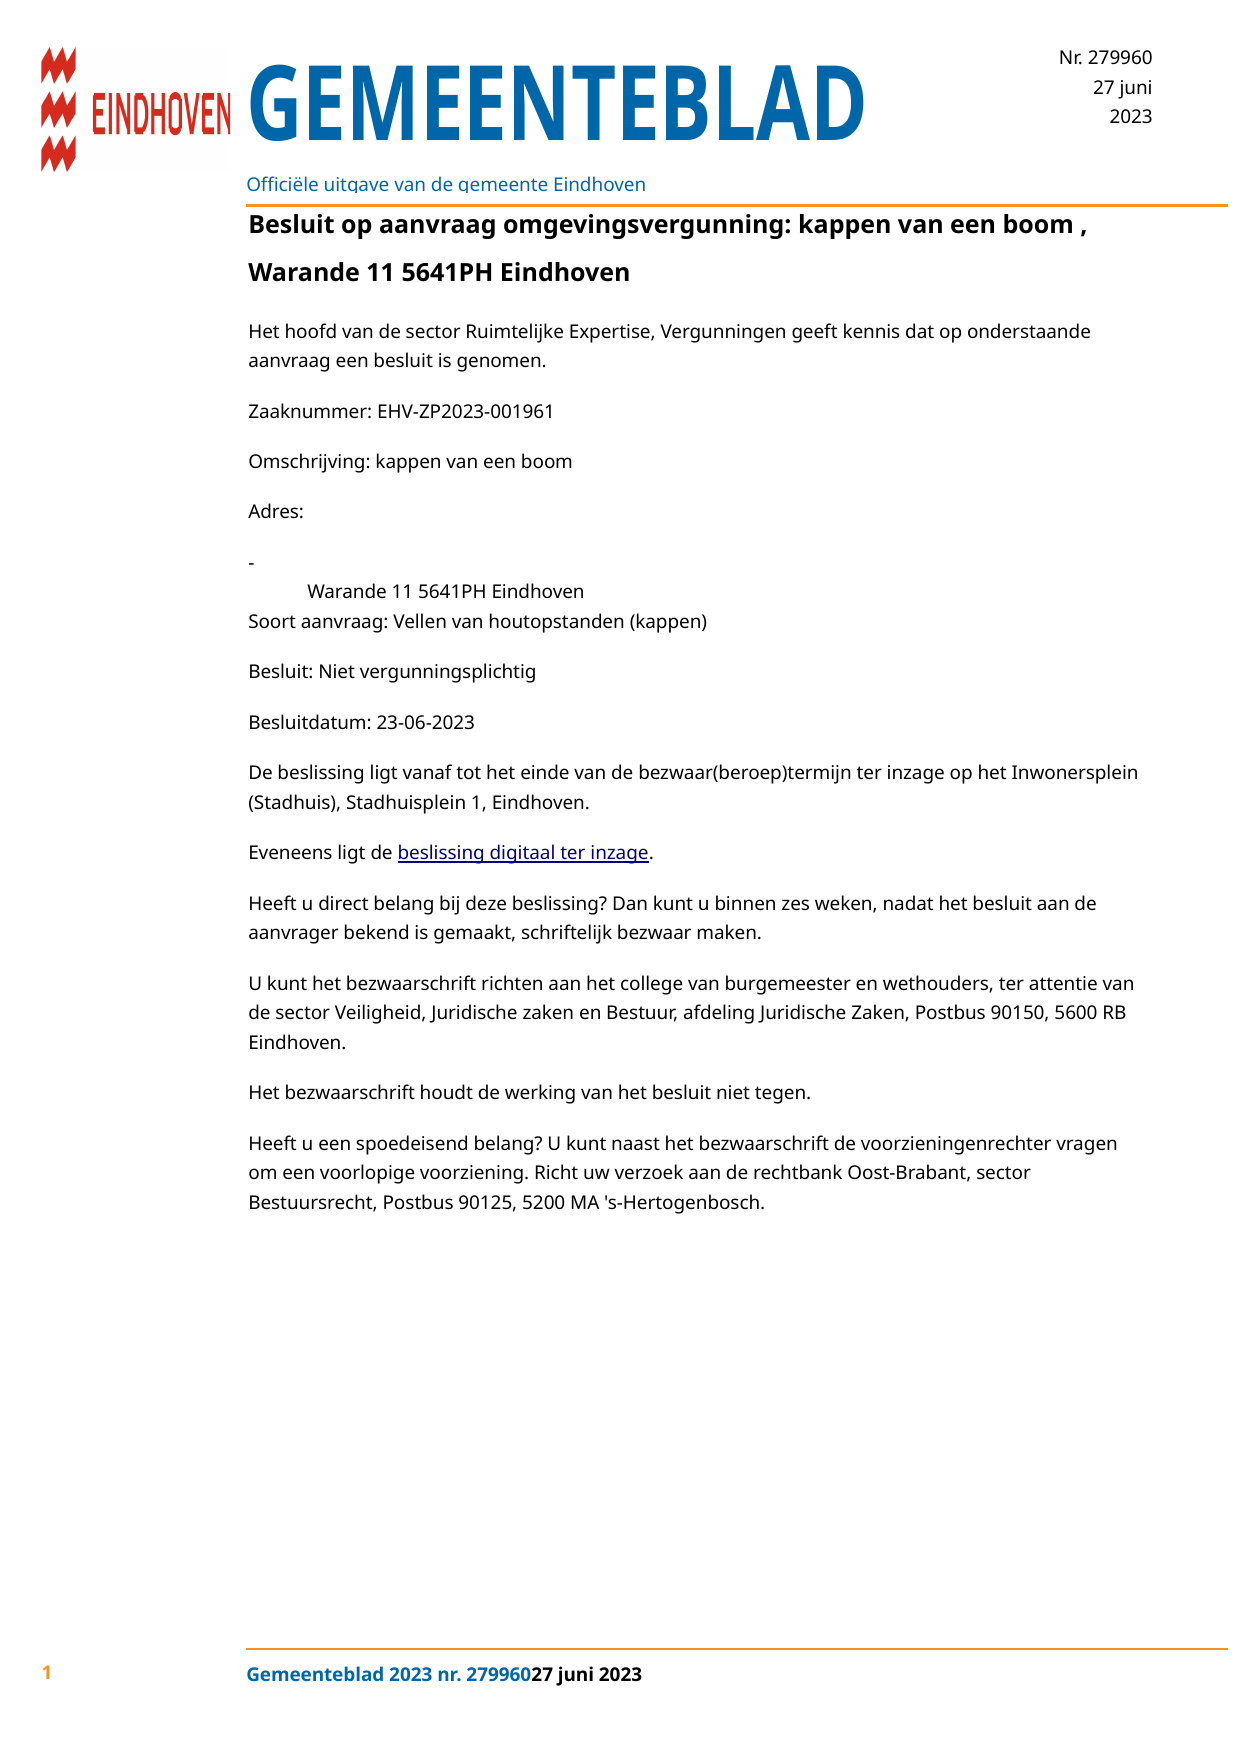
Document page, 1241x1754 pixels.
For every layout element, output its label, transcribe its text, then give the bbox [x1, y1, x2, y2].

text Heeft u direct belang bij deze beslissing? Dan kunt u binnen zes weken, nadat het besluit aan de aanvrager bekend is gemaakt, schriftelijk bezwaar maken. [248, 890, 1152, 945]
text Zaaknummer: EHV-ZP2023-001961 [248, 398, 1152, 424]
text Besluit op aanvraag omgevingsvergunning: kappen van een boom , Warande 11 5641PH Eindhoven [248, 207, 1152, 288]
text U kunt het bezwaarschrift richten aan het college van burgemeester en wethouders, ter attentie van de sector Veiligheid, Juridische zaken en Bestuur, afdeling Juridische Zaken, Postbus 90150, 5600 RB Eindhoven. [248, 970, 1152, 1055]
picture [41, 47, 231, 172]
text Heeft u een spoedeisend belang? U kunt naast het bezwaarschrift de voorzieningenrechter vragen om een voorlopige voorziening. Richt uw verzoek aan de rechtbank Oost-Brabant, sector Bestuursrecht, Postbus 90125, 5200 MA 's-Hertogenbosch. [248, 1130, 1152, 1215]
text Het bezwaarschrift houdt de werking van het besluit niet tegen. [248, 1079, 1152, 1105]
text Soort aanvraag: Vellen van houtopstanden (kappen) [248, 608, 1152, 634]
text Eveneens ligt de beslissing digitaal ter inzage. [248, 839, 1152, 865]
text Adres: [248, 499, 1152, 524]
text Het hoofd van de sector Ruimtelijke Expertise, Vergunningen geeft kennis dat op onderstaande aanvraag een besluit is genomen. [248, 318, 1152, 373]
text Besluit: Niet vergunningsplichtig [248, 659, 1152, 684]
list Warande 11 5641PH Eindhoven [248, 579, 1152, 604]
text Omschrijving: kappen van een boom [248, 448, 1152, 474]
text De beslissing ligt vanaf tot het einde van de bezwaar(beroep)termijn ter inzage op het Inwonersplein (Stadhuis), Stadhuisplein 1, Eindhoven. [248, 759, 1152, 815]
text Besluitdatum: 23-06-2023 [248, 709, 1152, 735]
